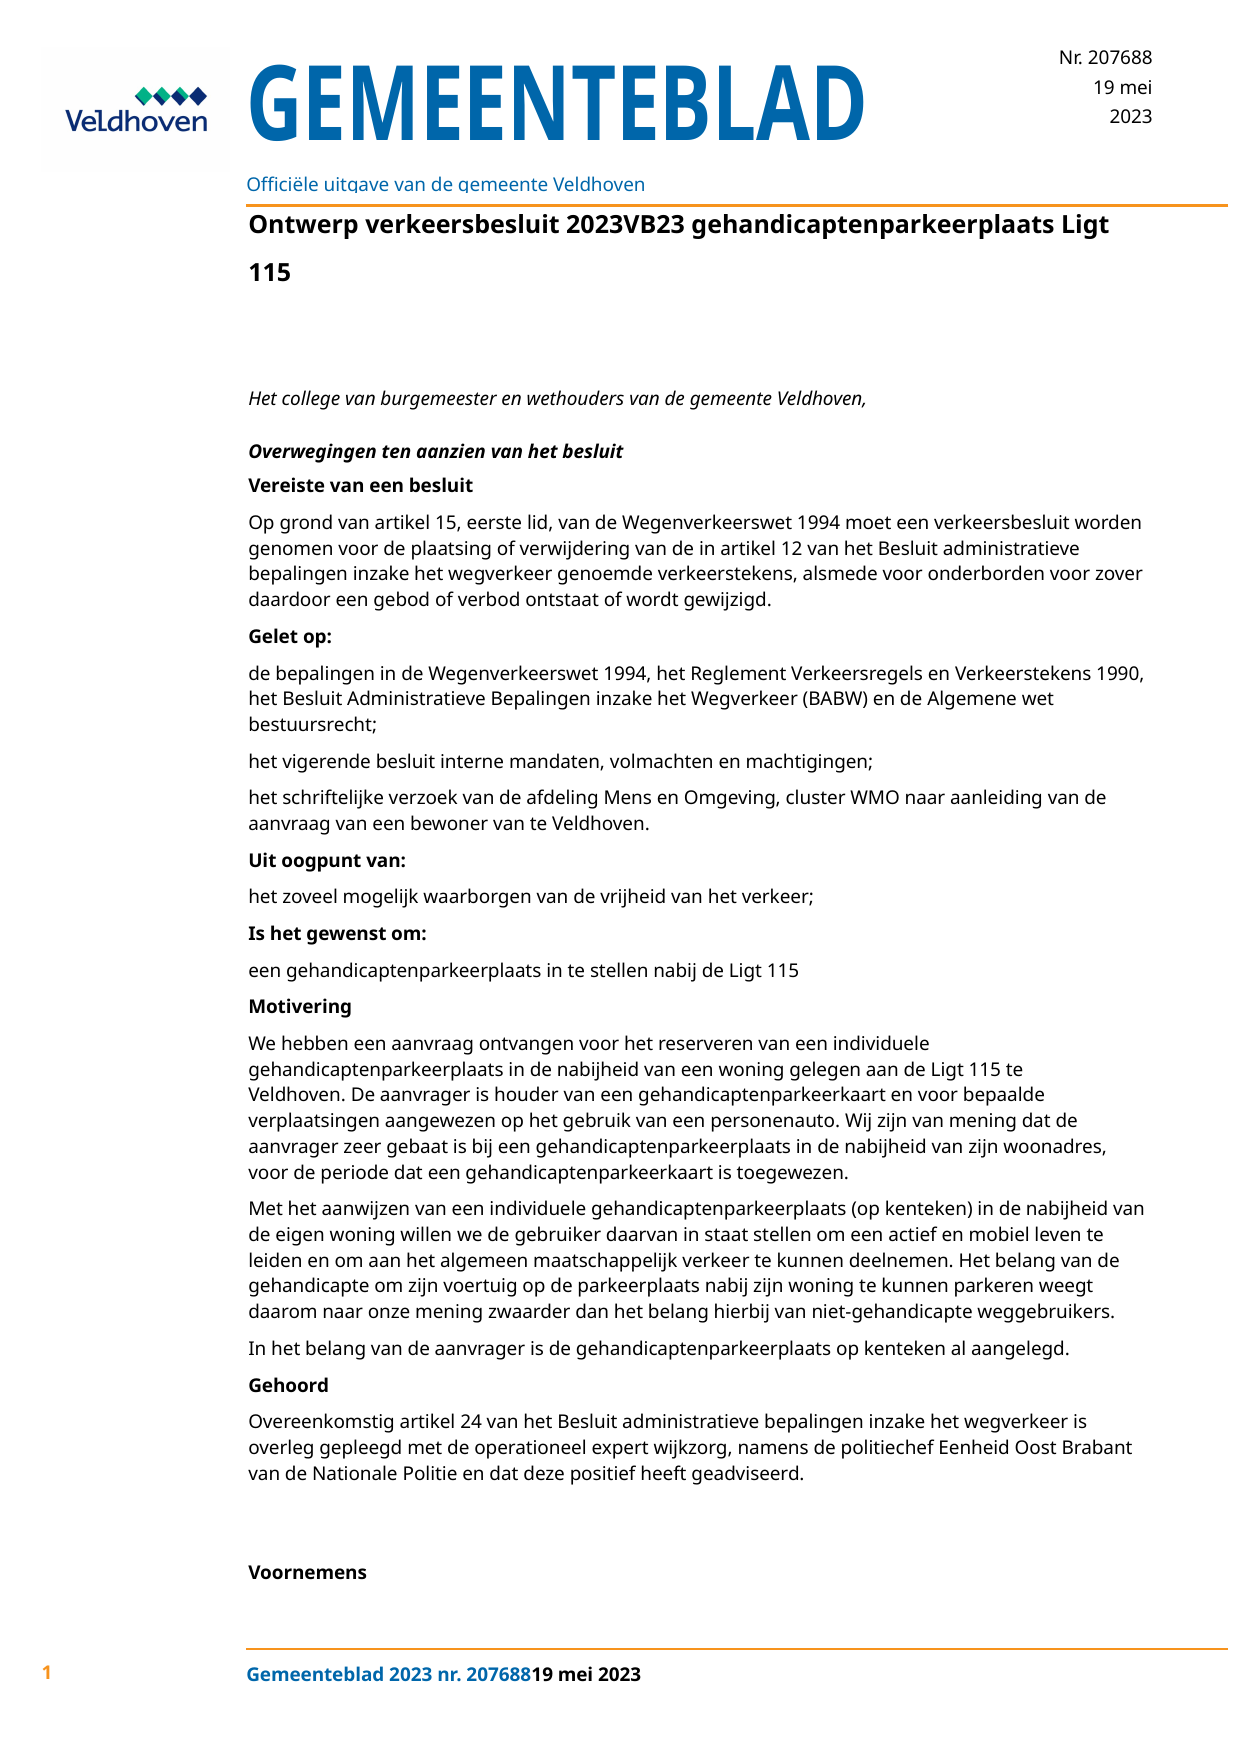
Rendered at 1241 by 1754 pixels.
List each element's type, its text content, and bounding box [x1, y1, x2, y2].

text We hebben een aanvraag ontvangen voor het reserveren van een individuele gehandicaptenparkeerplaats in de nabijheid van een woning gelegen aan de Ligt 115 te Veldhoven. De aanvrager is houder van een gehandicaptenparkeerkaart en voor bepaalde verplaatsingen aangewezen op het gebruik van een personenauto. Wij zijn van mening dat de aanvrager zeer gebaat is bij een gehandicaptenparkeerplaats in de nabijheid van zijn woonadres, voor de periode dat een gehandicaptenparkeerkaart is toegewezen. [248, 1030, 1152, 1184]
text Voornemens [248, 1559, 1152, 1585]
text Is het gewenst om: [248, 920, 1152, 946]
text Met het aanwijzen van een individuele gehandicaptenparkeerplaats (op kenteken) in de nabijheid van de eigen woning willen we de gebruiker daarvan in staat stellen om een actief en mobiel leven te leiden en om aan het algemeen maatschappelijk verkeer te kunnen deelnemen. Het belang van de gehandicapte om zijn voertuig op de parkeerplaats nabij zijn woning te kunnen parkeren weegt daarom naar onze mening zwaarder dan het belang hierbij van niet-gehandicapte weggebruikers. [248, 1196, 1152, 1324]
text Gelet op: [248, 623, 1152, 649]
text Motivering [248, 993, 1152, 1019]
text Het college van burgemeester en wethouders van de gemeente Veldhoven, [248, 386, 1152, 411]
text het schriftelijke verzoek van de afdeling Mens en Omgeving, cluster WMO naar aanleiding van de aanvraag van een bewoner van te Veldhoven. [248, 784, 1152, 836]
text het vigerende besluit interne mandaten, volmachten en machtigingen; [248, 748, 1152, 773]
picture [41, 47, 231, 172]
text Vereiste van een besluit [248, 472, 1152, 498]
text Overwegingen ten aanzien van het besluit [248, 438, 1152, 464]
text Ontwerp verkeersbesluit 2023VB23 gehandicaptenparkeerplaats Ligt 115 [248, 207, 1152, 288]
text een gehandicaptenparkeerplaats in te stellen nabij de Ligt 115 [248, 957, 1152, 983]
text Overeenkomstig artikel 24 van het Besluit administratieve bepalingen inzake het wegverkeer is overleg gepleegd met de operationeel expert wijkzorg, namens de politiechef Eenheid Oost Brabant van de Nationale Politie en dat deze positief heeft geadviseerd. [248, 1408, 1152, 1486]
text Uit oogpunt van: [248, 847, 1152, 873]
text de bepalingen in de Wegenverkeerswet 1994, het Reglement Verkeersregels en Verkeerstekens 1990, het Besluit Administratieve Bepalingen inzake het Wegverkeer (BABW) en de Algemene wet bestuursrecht; [248, 660, 1152, 737]
text Gehoord [248, 1372, 1152, 1397]
text Op grond van artikel 15, eerste lid, van de Wegenverkeerswet 1994 moet een verkeersbesluit worden genomen voor de plaatsing of verwijdering van de in artikel 12 van het Besluit administratieve bepalingen inzake het wegverkeer genoemde verkeerstekens, alsmede voor onderborden voor zover daardoor een gebod of verbod ontstaat of wordt gewijzigd. [248, 509, 1152, 612]
text In het belang van de aanvrager is de gehandicaptenparkeerplaats op kenteken al aangelegd. [248, 1335, 1152, 1361]
text het zoveel mogelijk waarborgen van de vrijheid van het verkeer; [248, 883, 1152, 909]
